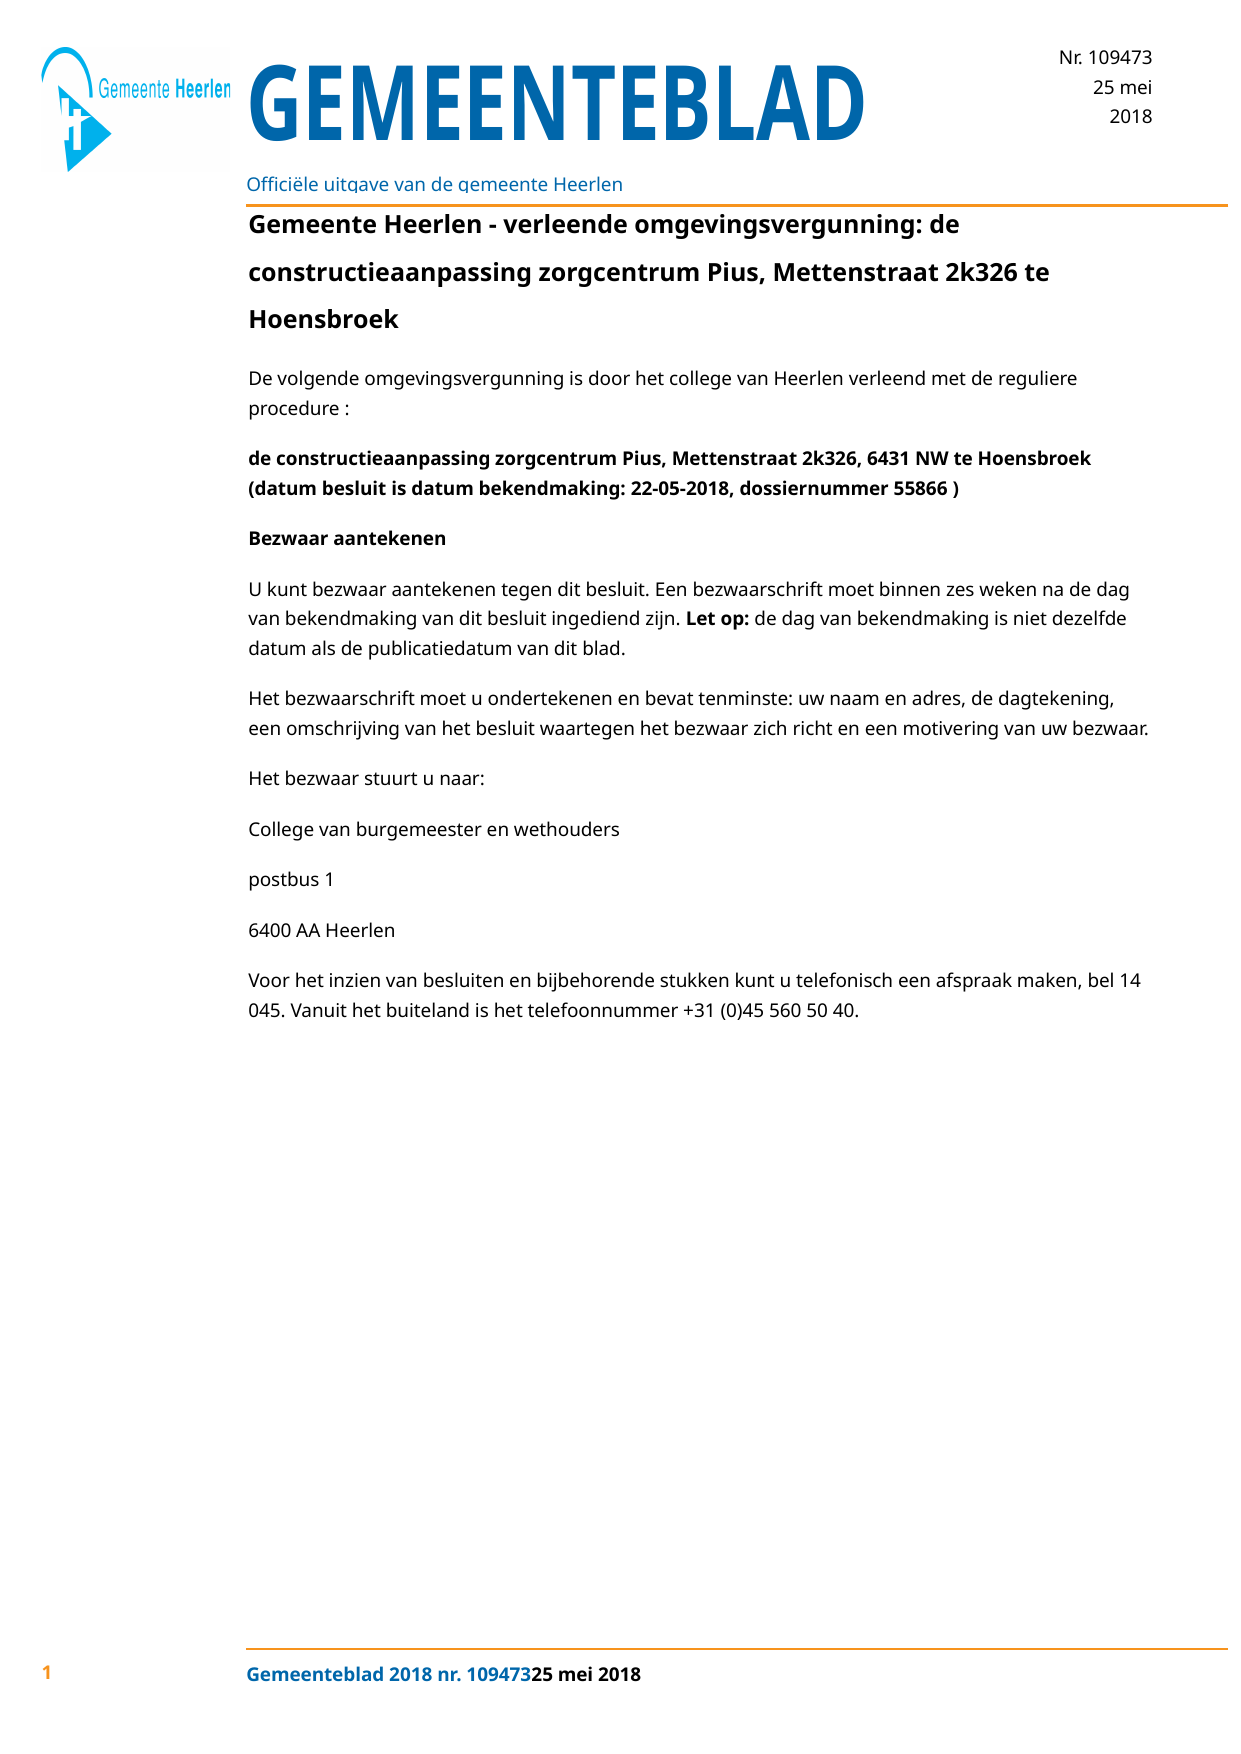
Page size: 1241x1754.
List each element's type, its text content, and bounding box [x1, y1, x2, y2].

text Voor het inzien van besluiten en bijbehorende stukken kunt u telefonisch een afspraak maken, bel 14 045. Vanuit het buiteland is het telefoonnummer +31 (0)45 560 50 40. [248, 967, 1152, 1022]
text de constructieaanpassing zorgcentrum Pius, Mettenstraat 2k326, 6431 NW te Hoensbroek (datum besluit is datum bekendmaking: 22-05-2018, dossiernummer 55866 ) [248, 446, 1152, 501]
text 6400 AA Heerlen [248, 917, 1152, 942]
text College van burgemeester en wethouders [248, 816, 1152, 842]
text Het bezwaarschrift moet u ondertekenen en bevat tenminste: uw naam en adres, de dagtekening, een omschrijving van het besluit waartegen het bezwaar zich richt en een motivering van uw bezwaar. [248, 686, 1152, 741]
text U kunt bezwaar aantekenen tegen dit besluit. Een bezwaarschrift moet binnen zes weken na de dag van bekendmaking van dit besluit ingediend zijn. Let op: de dag van bekendmaking is niet dezelfde datum als de publicatiedatum van dit blad. [248, 576, 1152, 661]
picture [41, 47, 231, 172]
text De volgende omgevingsvergunning is door het college van Heerlen verleend met de reguliere procedure : [248, 366, 1152, 421]
text Bezwaar aantekenen [248, 526, 1152, 551]
picture [41, 47, 58, 70]
text Gemeente Heerlen - verleende omgevingsvergunning: de constructieaanpassing zorgcentrum Pius, Mettenstraat 2k326 te Hoensbroek [248, 207, 1152, 336]
text postbus 1 [248, 866, 1152, 892]
text Het bezwaar stuurt u naar: [248, 766, 1152, 791]
